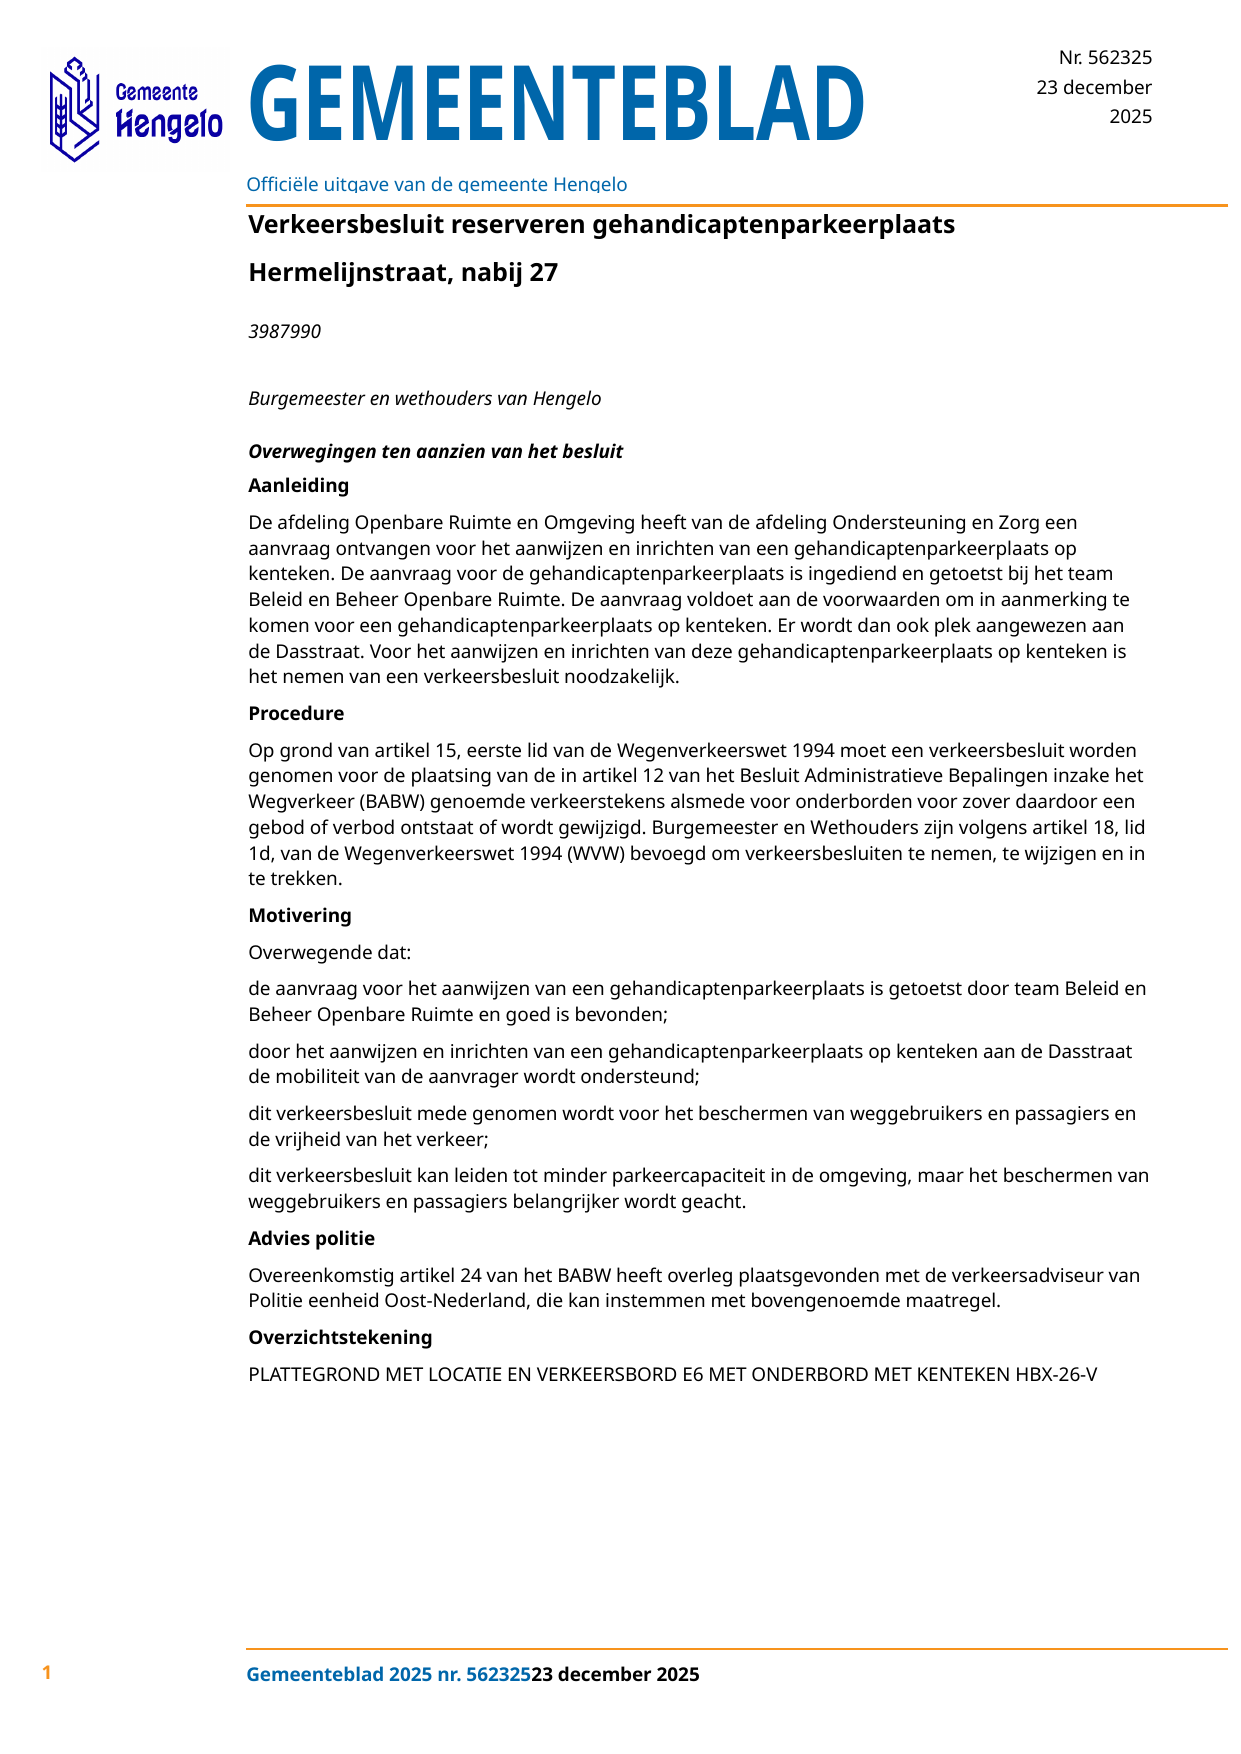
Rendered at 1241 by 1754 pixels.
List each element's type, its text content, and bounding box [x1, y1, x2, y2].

picture [41, 47, 231, 172]
text Advies politie [248, 1225, 1152, 1251]
text PLATTEGROND MET LOCATIE EN VERKEERSBORD E6 MET ONDERBORD MET KENTEKEN HBX-26-V [248, 1361, 1152, 1387]
text Procedure [248, 700, 1152, 726]
text dit verkeersbesluit kan leiden tot minder parkeercapaciteit in de omgeving, maar het beschermen van weggebruikers en passagiers belangrijker wordt geacht. [248, 1163, 1152, 1214]
text Overwegende dat: [248, 939, 1152, 964]
text Burgemeester en wethouders van Hengelo [248, 386, 1152, 411]
text door het aanwijzen en inrichten van een gehandicaptenparkeerplaats op kenteken aan de Dasstraat de mobiliteit van de aanvrager wordt ondersteund; [248, 1038, 1152, 1089]
text Overeenkomstig artikel 24 van het BABW heeft overleg plaatsgevonden met de verkeersadviseur van Politie eenheid Oost-Nederland, die kan instemmen met bovengenoemde maatregel. [248, 1262, 1152, 1313]
text dit verkeersbesluit mede genomen wordt voor het beschermen van weggebruikers en passagiers en de vrijheid van het verkeer; [248, 1100, 1152, 1152]
text Overwegingen ten aanzien van het besluit [248, 438, 1152, 464]
text Verkeersbesluit reserveren gehandicaptenparkeerplaats Hermelijnstraat, nabij 27 [248, 207, 1152, 288]
text Aanleiding [248, 472, 1152, 498]
text De afdeling Openbare Ruimte en Omgeving heeft van de afdeling Ondersteuning en Zorg een aanvraag ontvangen voor het aanwijzen en inrichten van een gehandicaptenparkeerplaats op kenteken. De aanvraag voor de gehandicaptenparkeerplaats is ingediend en getoetst bij het team Beleid en Beheer Openbare Ruimte. De aanvraag voldoet aan de voorwaarden om in aanmerking te komen voor een gehandicaptenparkeerplaats op kenteken. Er wordt dan ook plek aangewezen aan de Dasstraat. Voor het aanwijzen en inrichten van deze gehandicaptenparkeerplaats op kenteken is het nemen van een verkeersbesluit noodzakelijk. [248, 509, 1152, 689]
text Overzichtstekening [248, 1324, 1152, 1350]
text Motivering [248, 902, 1152, 928]
text 3987990 [248, 318, 1152, 344]
text Op grond van artikel 15, eerste lid van de Wegenverkeerswet 1994 moet een verkeersbesluit worden genomen voor de plaatsing van de in artikel 12 van het Besluit Administratieve Bepalingen inzake het Wegverkeer (BABW) genoemde verkeerstekens alsmede voor onderborden voor zover daardoor een gebod of verbod ontstaat of wordt gewijzigd. Burgemeester en Wethouders zijn volgens artikel 18, lid 1d, van de Wegenverkeerswet 1994 (WVW) bevoegd om verkeersbesluiten te nemen, te wijzigen en in te trekken. [248, 737, 1152, 891]
text de aanvraag voor het aanwijzen van een gehandicaptenparkeerplaats is getoetst door team Beleid en Beheer Openbare Ruimte en goed is bevonden; [248, 976, 1152, 1027]
